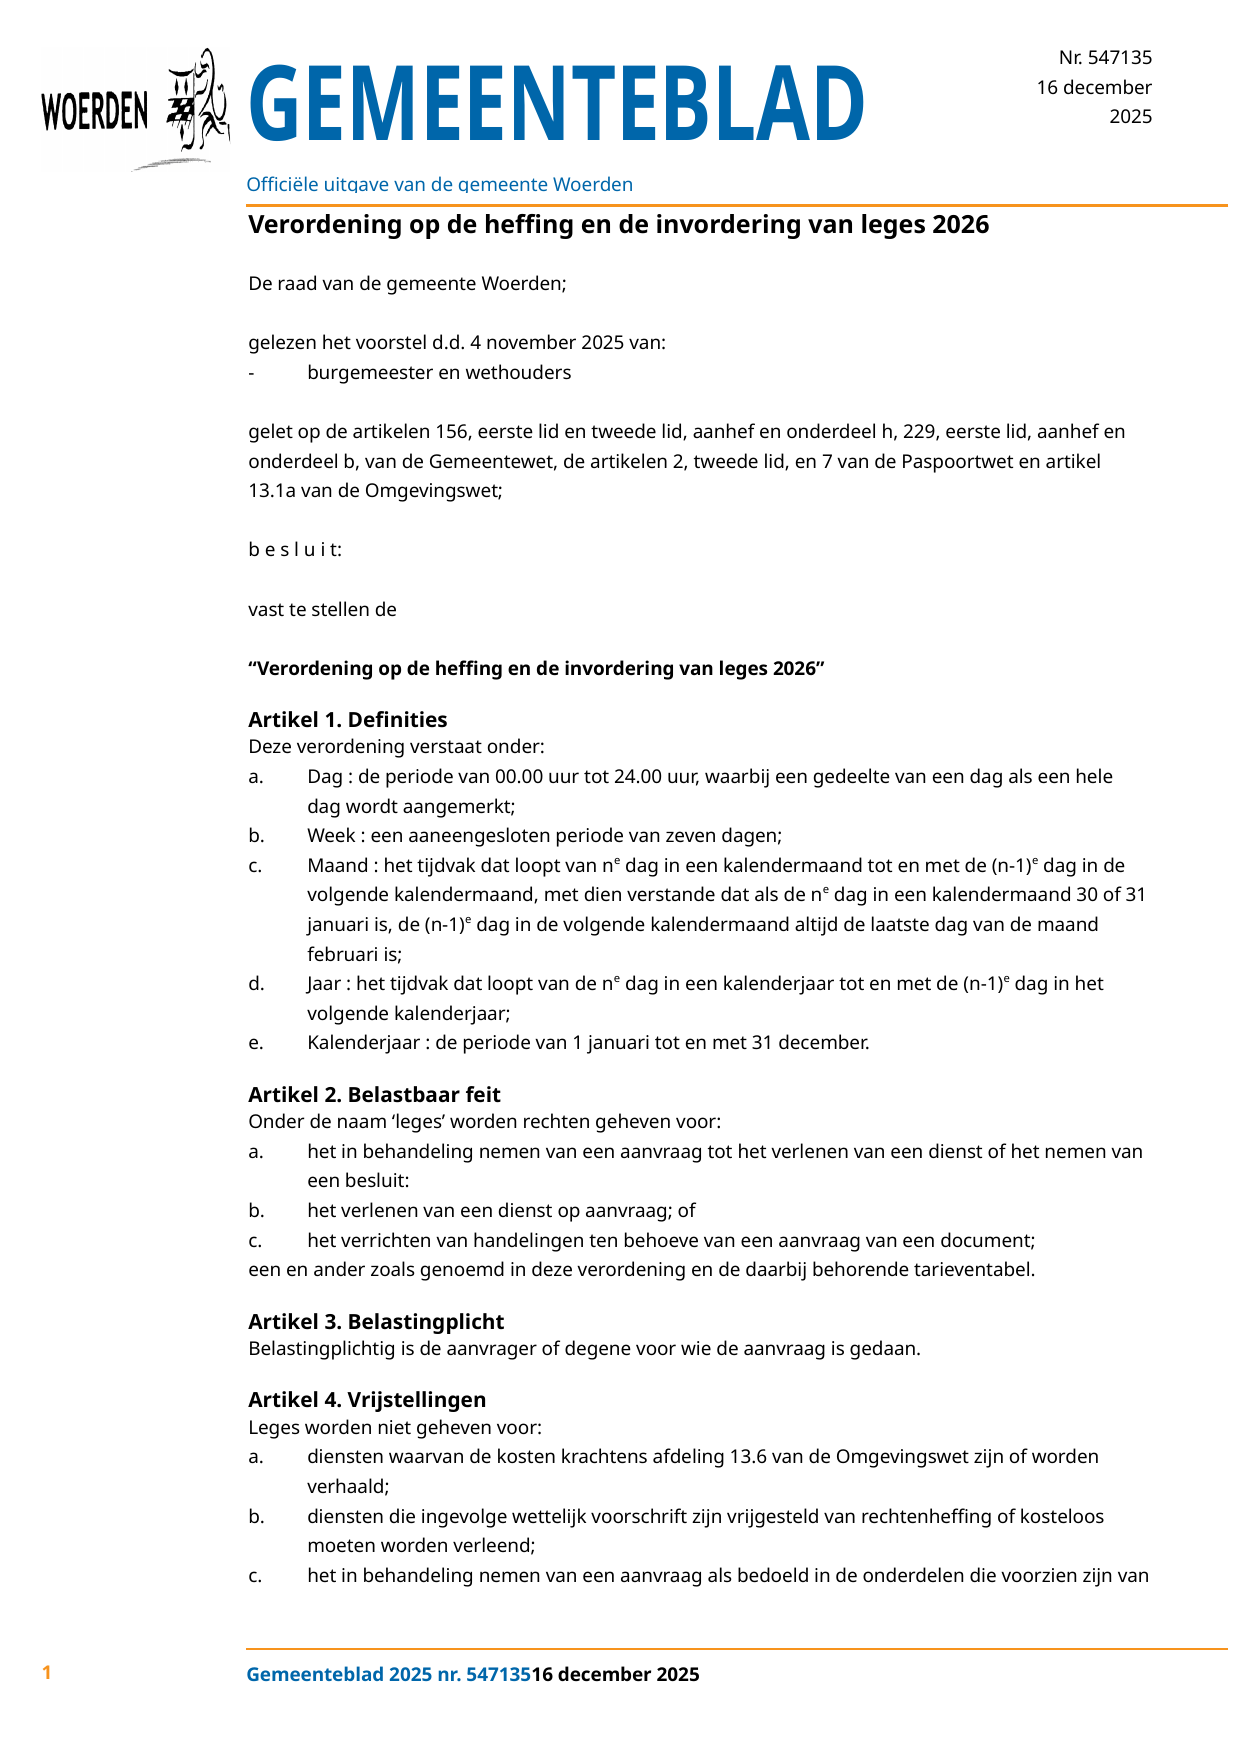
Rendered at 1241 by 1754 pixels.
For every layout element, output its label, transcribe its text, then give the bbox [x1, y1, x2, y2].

text Verordening op de heffing en de invordering van leges 2026 [248, 207, 1152, 241]
text gelezen het voorstel d.d. 4 november 2025 van: [248, 329, 1152, 355]
text Deze verordening verstaat onder: [248, 734, 1152, 759]
picture [41, 47, 231, 172]
text gelet op de artikelen 156, eerste lid en tweede lid, aanhef en onderdeel h, 229, eerste lid, aanhef en onderdeel b, van de Gemeentewet, de artikelen 2, tweede lid, en 7 van de Paspoortwet en artikel 13.1a van de Omgevingswet; [248, 418, 1152, 503]
list Dag : de periode van 00.00 uur tot 24.00 uur, waarbij een gedeelte van een dag als een hele dag wordt aangemerkt; [248, 763, 1152, 819]
text Leges worden niet geheven voor: [248, 1414, 1152, 1440]
text een en ander zoals genoemd in deze verordening en de daarbij behorende tarieventabel. [248, 1256, 1152, 1282]
list het verlenen van een dienst op aanvraag; of [248, 1197, 1152, 1223]
text vast te stellen de [248, 596, 1152, 621]
list Jaar : het tijdvak dat loopt van de ne dag in een kalenderjaar tot en met de (n-1)e dag in het volgende kalenderjaar; [248, 970, 1152, 1026]
list het verrichten van handelingen ten behoeve van een aanvraag van een document; [248, 1227, 1152, 1252]
text De raad van de gemeente Woerden; [248, 270, 1152, 296]
text Artikel 3. Belastingplicht [248, 1307, 1152, 1335]
list burgemeester en wethouders [248, 359, 1152, 385]
list diensten die ingevolge wettelijk voorschrift zijn vrijgesteld van rechtenheffing of kosteloos moeten worden verleend; [248, 1503, 1152, 1558]
list Week : een aaneengesloten periode van zeven dagen; [248, 822, 1152, 848]
text Artikel 4. Vrijstellingen [248, 1386, 1152, 1414]
text Artikel 2. Belastbaar feit [248, 1080, 1152, 1108]
list het in behandeling nemen van een aanvraag als bedoeld in de onderdelen die voorzien zijn van [248, 1562, 1152, 1588]
list diensten waarvan de kosten krachtens afdeling 13.6 van de Omgevingswet zijn of worden verhaald; [248, 1444, 1152, 1499]
text Onder de naam ‘leges’ worden rechten geheven voor: [248, 1108, 1152, 1134]
text Artikel 1. Definities [248, 705, 1152, 734]
text “Verordening op de heffing en de invordering van leges 2026” [248, 655, 1152, 681]
list Kalenderjaar : de periode van 1 januari tot en met 31 december. [248, 1029, 1152, 1055]
text b e s l u i t: [248, 537, 1152, 562]
list Maand : het tijdvak dat loopt van ne dag in een kalendermaand tot en met de (n-1)e dag in de volgende kalendermaand, met dien verstande dat als de ne dag in een kalendermaand 30 of 31 januari is, de (n-1)e dag in de volgende kalendermaand altijd de laatste dag van de maand februari is; [248, 852, 1152, 967]
list het in behandeling nemen van een aanvraag tot het verlenen van een dienst of het nemen van een besluit: [248, 1138, 1152, 1193]
text Belastingplichtig is de aanvrager of degene voor wie de aanvraag is gedaan. [248, 1335, 1152, 1361]
